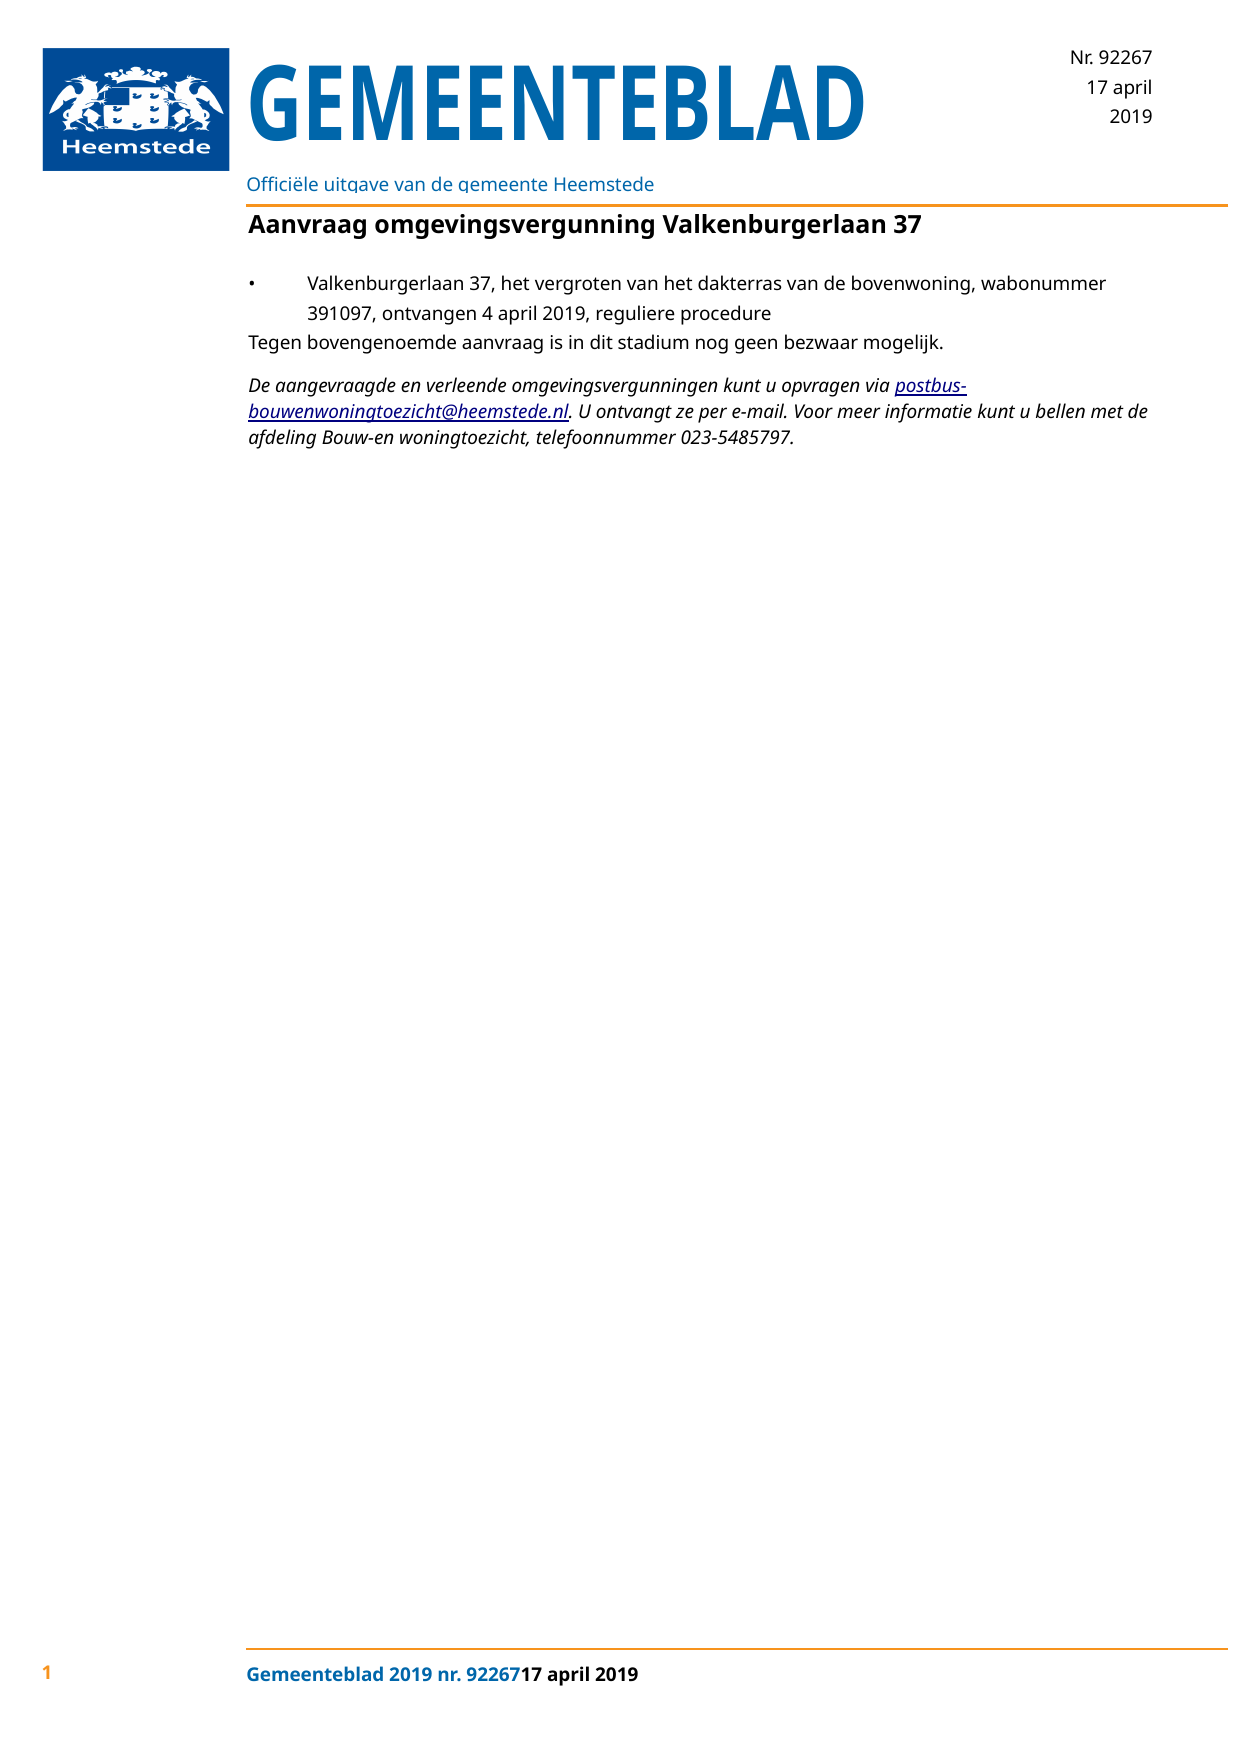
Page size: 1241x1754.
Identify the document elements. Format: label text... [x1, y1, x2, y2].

text Aanvraag omgevingsvergunning Valkenburgerlaan 37 [248, 207, 1152, 241]
text De aangevraagde en verleende omgevingsvergunningen kunt u opvragen via postbus-bouwenwoningtoezicht@heemstede.nl. U ontvangt ze per e-mail. Voor meer informatie kunt u bellen met de afdeling Bouw-en woningtoezicht, telefoonnummer 023-5485797. [248, 373, 1152, 450]
text Tegen bovengenoemde aanvraag is in dit stadium nog geen bezwaar mogelijk. [248, 329, 1152, 355]
picture [41, 47, 231, 172]
list Valkenburgerlaan 37, het vergroten van het dakterras van de bovenwoning, wabonummer 391097, ontvangen 4 april 2019, reguliere procedure [248, 270, 1152, 326]
